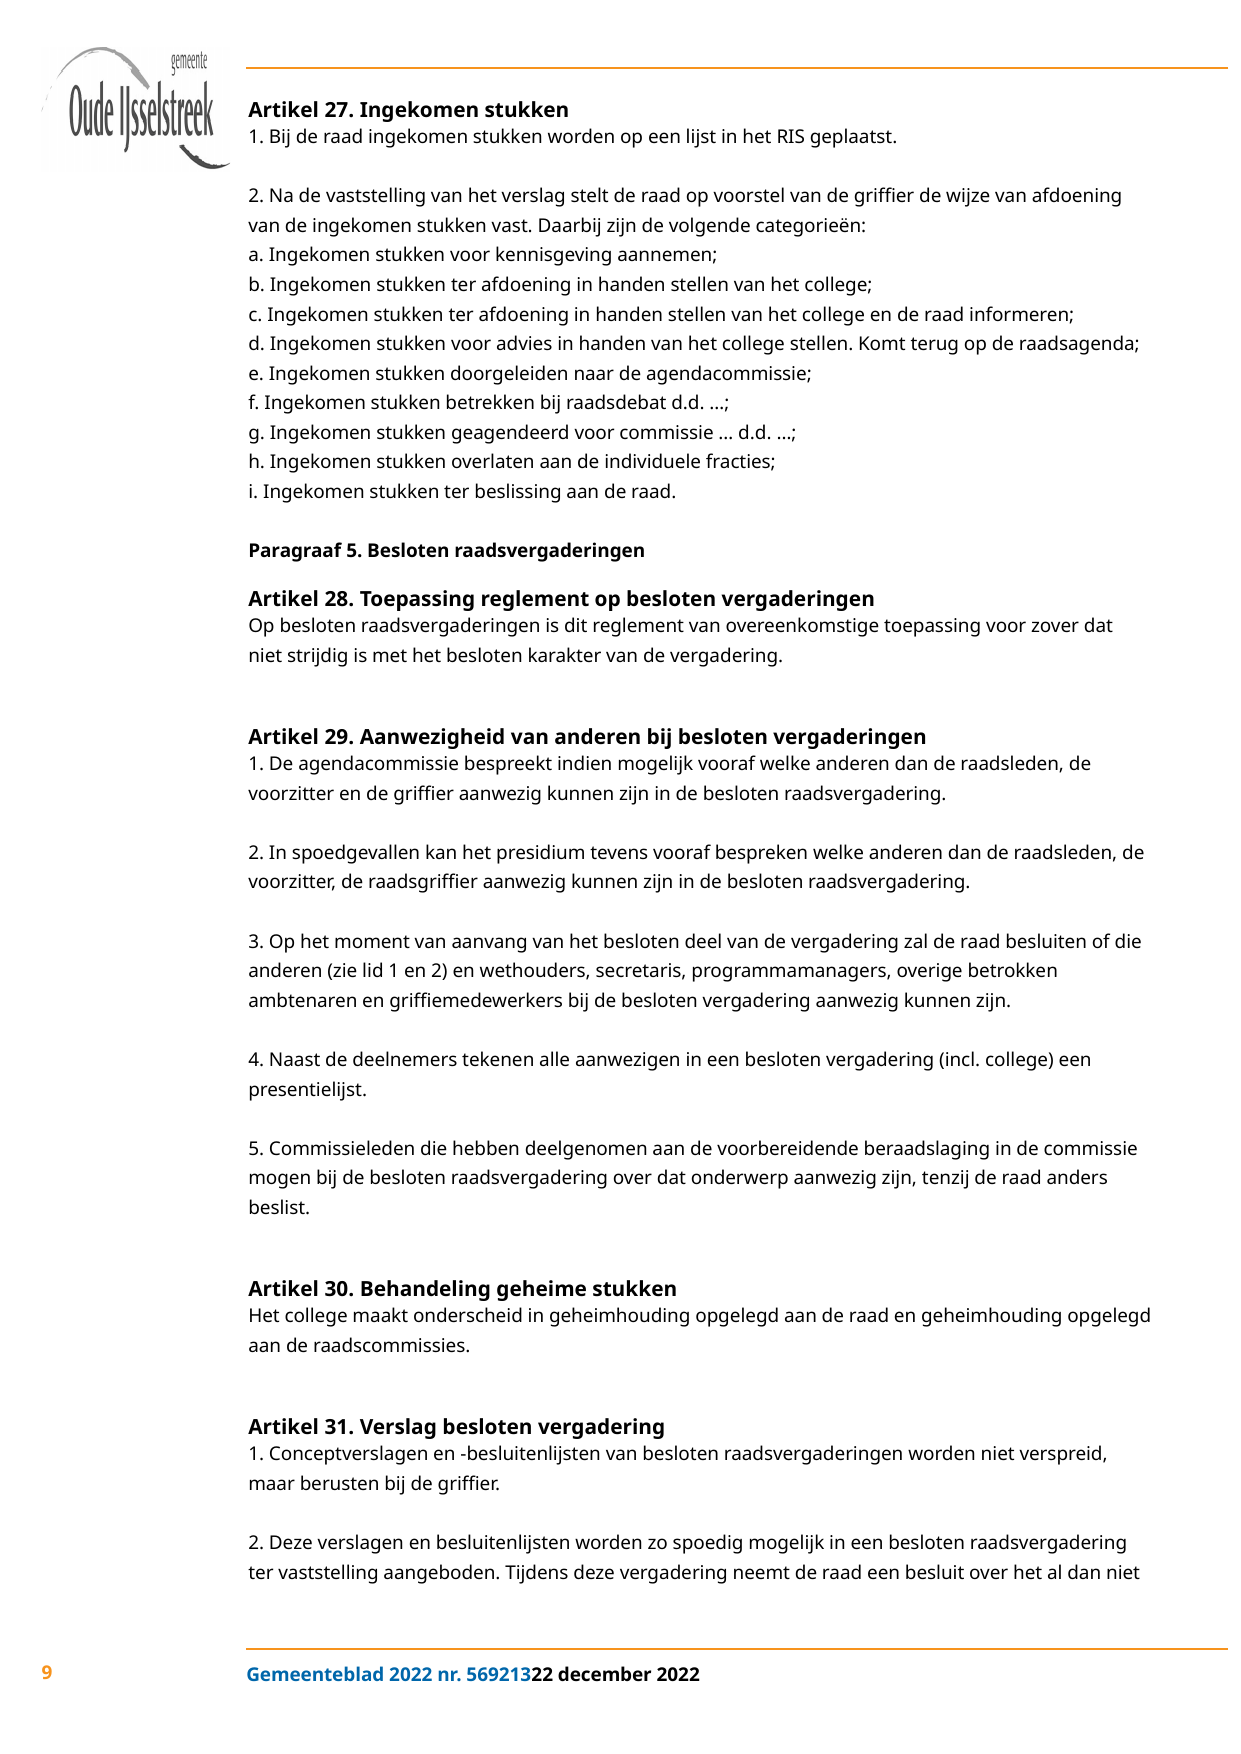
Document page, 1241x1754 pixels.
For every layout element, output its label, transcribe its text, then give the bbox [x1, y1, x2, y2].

text Artikel 30. Behandeling geheime stukken [248, 1274, 1152, 1303]
text c. Ingekomen stukken ter afdoening in handen stellen van het college en de raad informeren; [248, 301, 1152, 326]
text Paragraaf 5. Besloten raadsvergaderingen [248, 537, 1152, 563]
text b. Ingekomen stukken ter afdoening in handen stellen van het college; [248, 271, 1152, 297]
text 4. Naast de deelnemers tekenen alle aanwezigen in een besloten vergadering (incl. college) een presentielijst. [248, 1046, 1152, 1102]
text Artikel 27. Ingekomen stukken [248, 95, 1152, 123]
text 2. Deze verslagen en besluitenlijsten worden zo spoedig mogelijk in een besloten raadsvergadering ter vaststelling aangeboden. Tijdens deze vergadering neemt de raad een besluit over het al dan niet [248, 1529, 1152, 1585]
text 3. Op het moment van aanvang van het besloten deel van de vergadering zal de raad besluiten of die anderen (zie lid 1 en 2) en wethouders, secretaris, programmamanagers, overige betrokken ambtenaren en griffiemedewerkers bij de besloten vergadering aanwezig kunnen zijn. [248, 928, 1152, 1013]
picture [41, 47, 231, 172]
text Artikel 31. Verslag besloten vergadering [248, 1412, 1152, 1441]
text h. Ingekomen stukken overlaten aan de individuele fracties; [248, 449, 1152, 474]
text 2. In spoedgevallen kan het presidium tevens vooraf bespreken welke anderen dan de raadsleden, de voorzitter, de raadsgriffier aanwezig kunnen zijn in de besloten raadsvergadering. [248, 839, 1152, 894]
text 1. Bij de raad ingekomen stukken worden op een lijst in het RIS geplaatst. [248, 123, 1152, 149]
text e. Ingekomen stukken doorgeleiden naar de agendacommissie; [248, 360, 1152, 386]
text 1. Conceptverslagen en -besluitenlijsten van besloten raadsvergaderingen worden niet verspreid, maar berusten bij de griffier. [248, 1441, 1152, 1496]
text g. Ingekomen stukken geagendeerd voor commissie … d.d. …; [248, 419, 1152, 445]
text Het college maakt onderscheid in geheimhouding opgelegd aan de raad en geheimhouding opgelegd aan de raadscommissies. [248, 1303, 1152, 1358]
text Op besloten raadsvergaderingen is dit reglement van overeenkomstige toepassing voor zover dat niet strijdig is met het besloten karakter van de vergadering. [248, 612, 1152, 668]
text a. Ingekomen stukken voor kennisgeving aannemen; [248, 242, 1152, 267]
text 1. De agendacommissie bespreekt indien mogelijk vooraf welke anderen dan de raadsleden, de voorzitter en de griffier aanwezig kunnen zijn in de besloten raadsvergadering. [248, 750, 1152, 806]
text f. Ingekomen stukken betrekken bij raadsdebat d.d. …; [248, 389, 1152, 415]
text 5. Commissieleden die hebben deelgenomen aan de voorbereidende beraadslaging in de commissie mogen bij de besloten raadsvergadering over dat onderwerp aanwezig zijn, tenzij de raad anders beslist. [248, 1135, 1152, 1220]
text 2. Na de vaststelling van het verslag stelt de raad op voorstel van de griffier de wijze van afdoening van de ingekomen stukken vast. Daarbij zijn de volgende categorieën: [248, 182, 1152, 238]
text d. Ingekomen stukken voor advies in handen van het college stellen. Komt terug op de raadsagenda; [248, 330, 1152, 356]
text Artikel 29. Aanwezigheid van anderen bij besloten vergaderingen [248, 722, 1152, 750]
text i. Ingekomen stukken ter beslissing aan de raad. [248, 478, 1152, 504]
text Artikel 28. Toepassing reglement op besloten vergaderingen [248, 584, 1152, 612]
